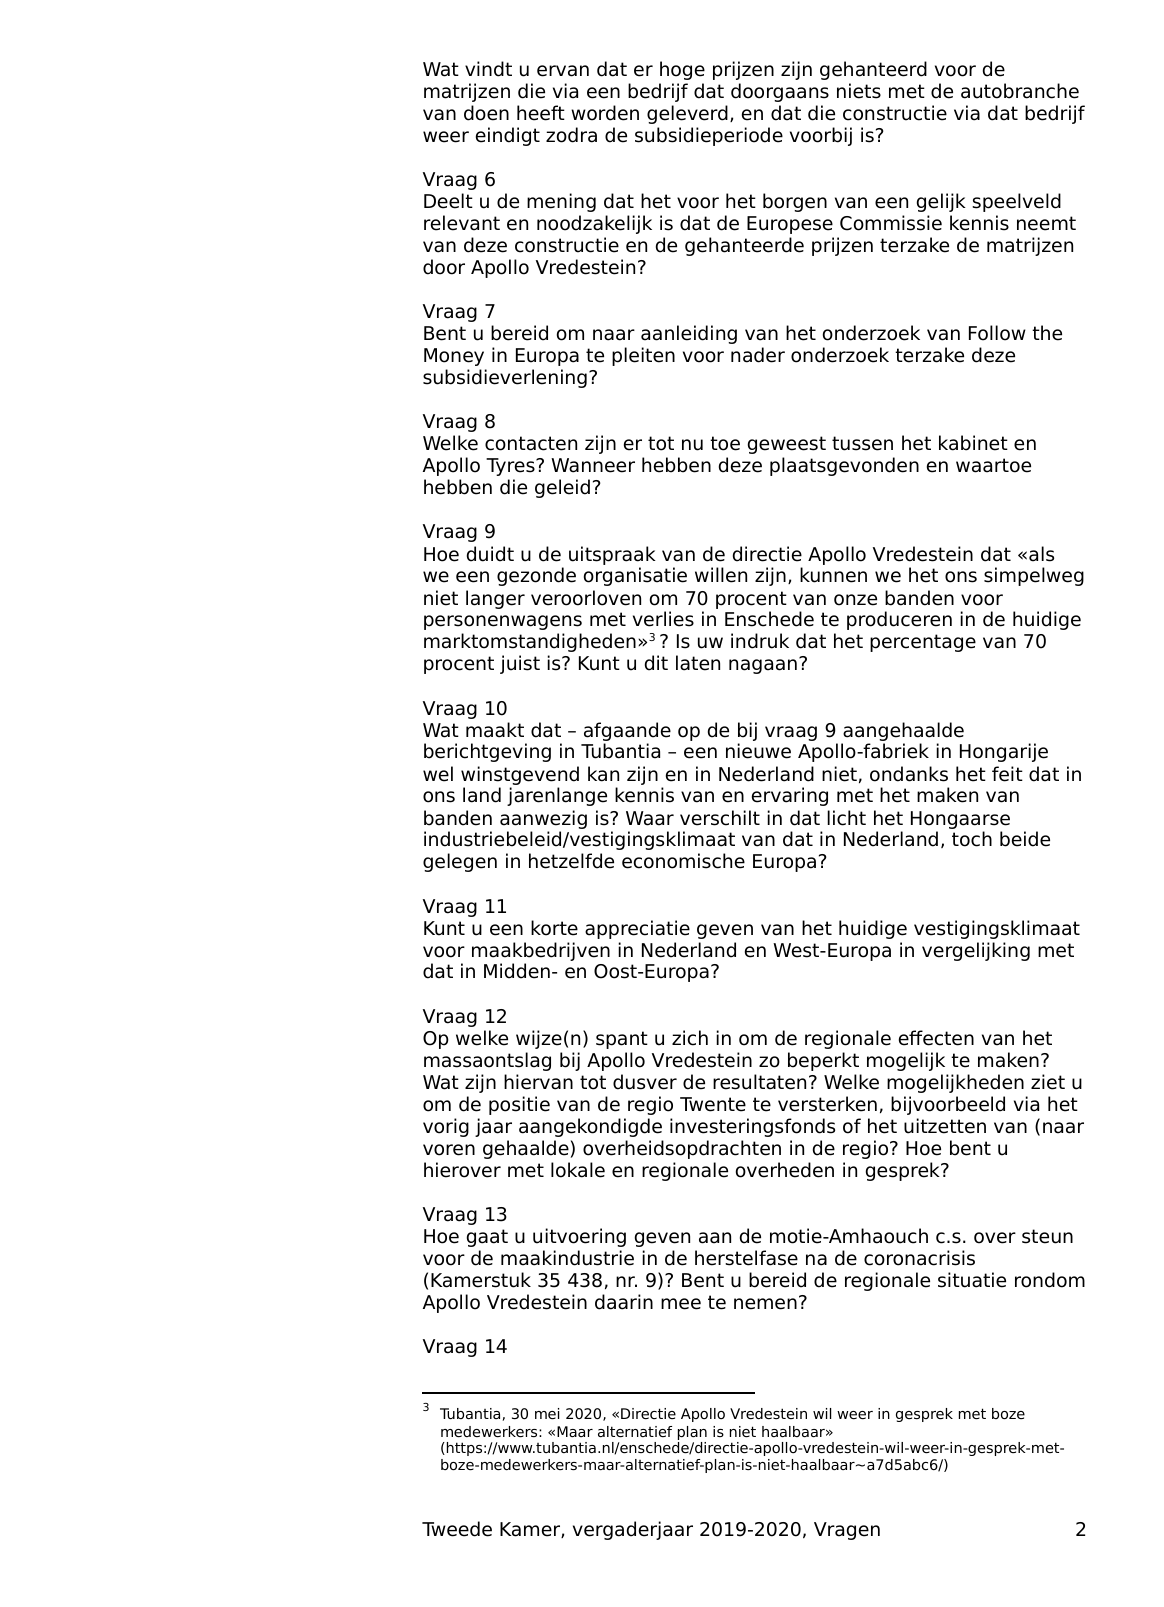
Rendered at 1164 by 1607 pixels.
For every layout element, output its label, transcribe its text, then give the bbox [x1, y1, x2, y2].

text Hoe duidt u de uitspraak van de directie Apollo Vredestein dat «als we een gezonde organisatie willen zijn, kunnen we het ons simpelweg niet langer veroorloven om 70 procent van onze banden voor personenwagens met verlies in Enschede te produceren in de huidige marktomstandigheden»? Is uw indruk dat het percentage van 70 procent juist is? Kunt u dit laten nagaan? [422, 543, 1087, 675]
text Vraag 13 [422, 1204, 1087, 1226]
text Wat maakt dat – afgaande op de bij vraag 9 aangehaalde berichtgeving in Tubantia – een nieuwe Apollo-fabriek in Hongarije wel winstgevend kan zijn en in Nederland niet, ondanks het feit dat in ons land jarenlange kennis van en ervaring met het maken van banden aanwezig is? Waar verschilt in dat licht het Hongaarse industriebeleid/vestigingsklimaat van dat in Nederland, toch beide gelegen in hetzelfde economische Europa? [422, 719, 1087, 873]
text Bent u bereid om naar aanleiding van het onderzoek van Follow the Money in Europa te pleiten voor nader onderzoek terzake deze subsidieverlening? [422, 323, 1087, 389]
text Vraag 9 [422, 521, 1087, 543]
text Deelt u de mening dat het voor het borgen van een gelijk speelveld relevant en noodzakelijk is dat de Europese Commissie kennis neemt van deze constructie en de gehanteerde prijzen terzake de matrijzen door Apollo Vredestein? [422, 191, 1087, 279]
text Vraag 14 [422, 1336, 1087, 1358]
text Vraag 11 [422, 896, 1087, 917]
text Tubantia, 30 mei 2020, «Directie Apollo Vredestein wil weer in gesprek met boze medewerkers: «Maar alternatief plan is niet haalbaar» (https://www.tubantia.nl/enschede/directie-apollo-vredestein-wil-weer-in-gesprek-met-boze-medewerkers-maar-alternatief-plan-is-niet-haalbaar~a7d5abc6/) [422, 1402, 1087, 1474]
text Vraag 6 [422, 169, 1087, 191]
text Kunt u een korte appreciatie geven van het huidige vestigingsklimaat voor maakbedrijven in Nederland en West-Europa in vergelijking met dat in Midden- en Oost-Europa? [422, 917, 1087, 983]
text Vraag 7 [422, 301, 1087, 323]
text Vraag 10 [422, 697, 1087, 719]
text Wat vindt u ervan dat er hoge prijzen zijn gehanteerd voor de matrijzen die via een bedrijf dat doorgaans niets met de autobranche van doen heeft worden geleverd, en dat die constructie via dat bedrijf weer eindigt zodra de subsidieperiode voorbij is? [422, 59, 1087, 147]
text Vraag 12 [422, 1006, 1087, 1028]
text Vraag 8 [422, 411, 1087, 433]
text Op welke wijze(n) spant u zich in om de regionale effecten van het massaontslag bij Apollo Vredestein zo beperkt mogelijk te maken? Wat zijn hiervan tot dusver de resultaten? Welke mogelijkheden ziet u om de positie van de regio Twente te versterken, bijvoorbeeld via het vorig jaar aangekondigde investeringsfonds of het uitzetten van (naar voren gehaalde) overheidsopdrachten in de regio? Hoe bent u hierover met lokale en regionale overheden in gesprek? [422, 1028, 1087, 1181]
text Welke contacten zijn er tot nu toe geweest tussen het kabinet en Apollo Tyres? Wanneer hebben deze plaatsgevonden en waartoe hebben die geleid? [422, 433, 1087, 499]
text Hoe gaat u uitvoering geven aan de motie-Amhaouch c.s. over steun voor de maakindustrie in de herstelfase na de coronacrisis (Kamerstuk 35 438, nr. 9)? Bent u bereid de regionale situatie rondom Apollo Vredestein daarin mee te nemen? [422, 1226, 1087, 1313]
